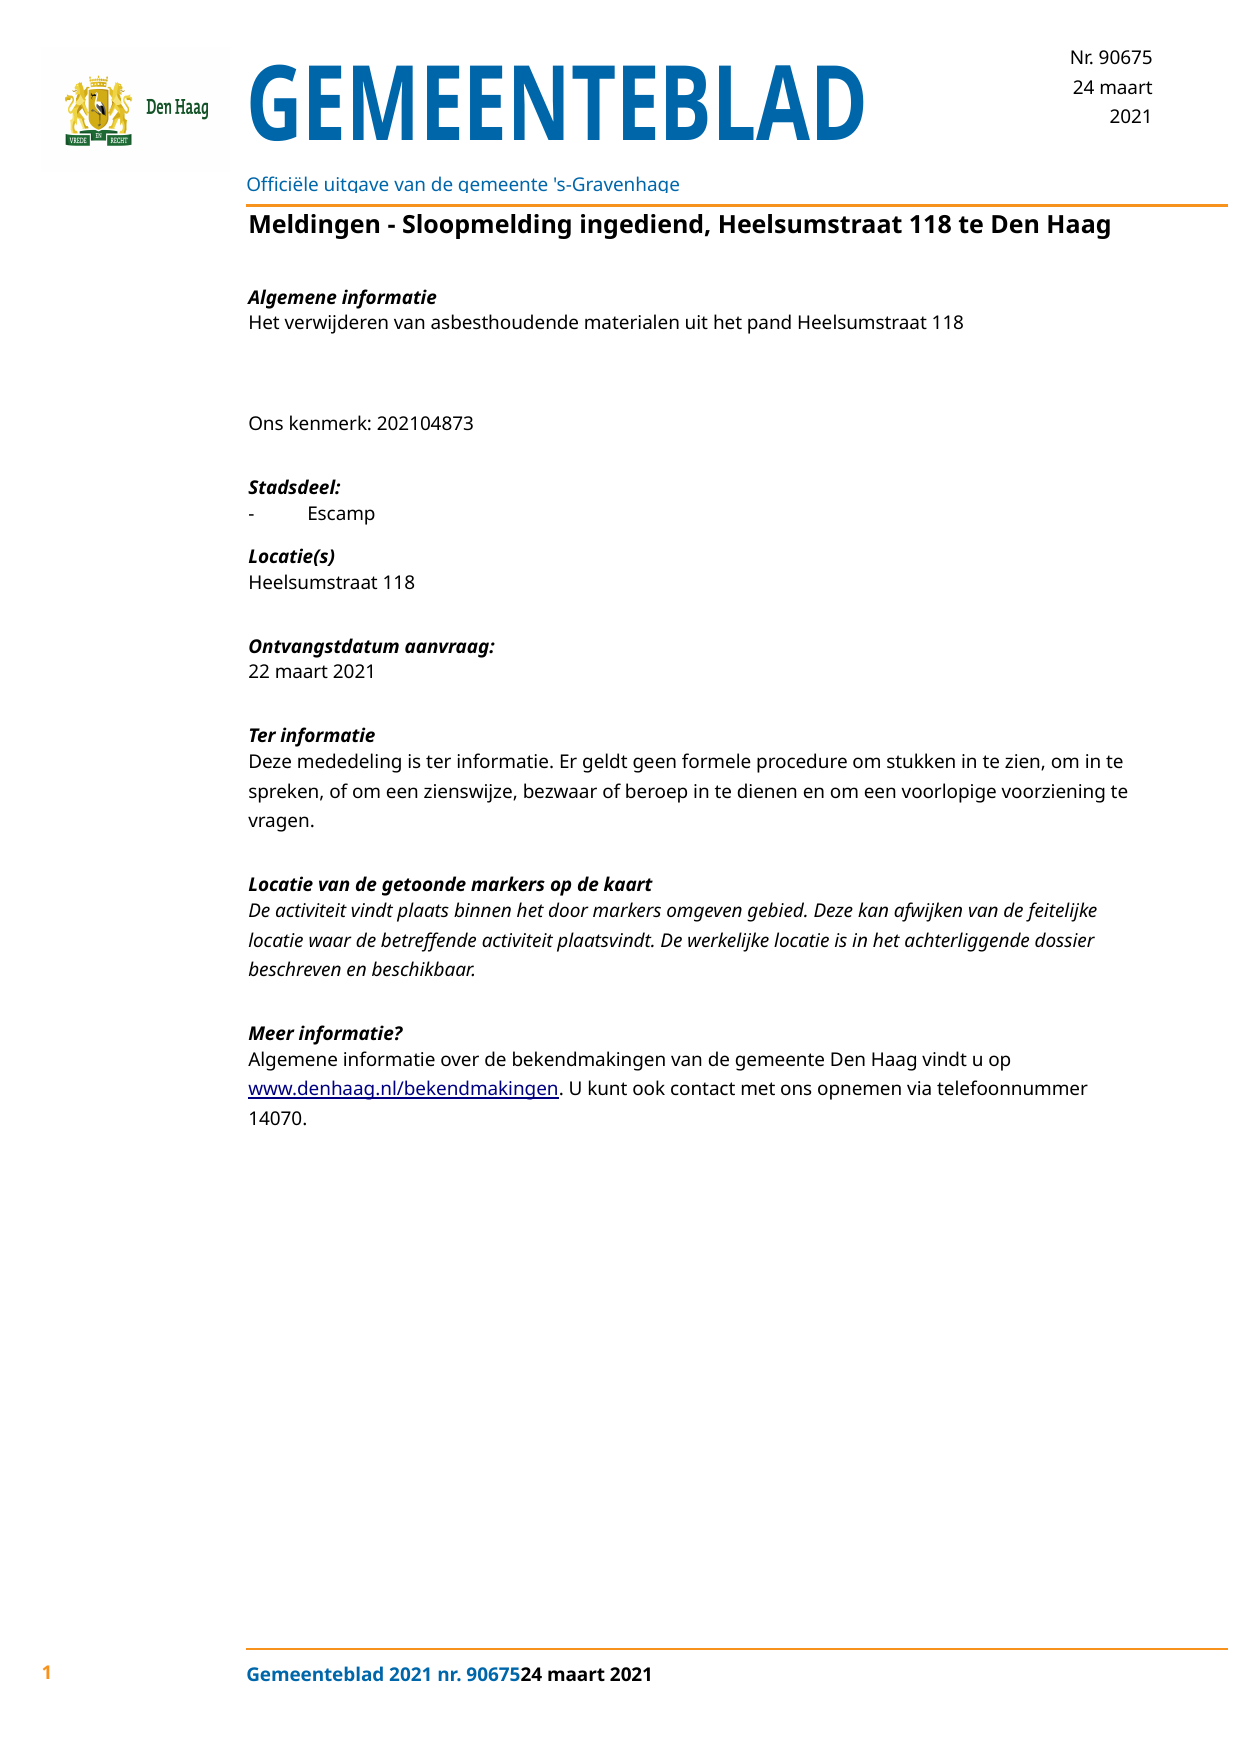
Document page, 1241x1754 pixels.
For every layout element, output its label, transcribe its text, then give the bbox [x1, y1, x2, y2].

text 22 maart 2021 [248, 659, 1152, 684]
text Algemene informatie [248, 284, 1152, 309]
text Locatie van de getoonde markers op de kaart [248, 871, 1152, 897]
text Ter informatie [248, 723, 1152, 748]
text Ons kenmerk: 202104873 [248, 410, 1152, 436]
text De activiteit vindt plaats binnen het door markers omgeven gebied. Deze kan afwijken van de feitelijke locatie waar de betreffende activiteit plaatsvindt. De werkelijke locatie is in het achterliggende dossier beschreven en beschikbaar. [248, 897, 1152, 982]
text Meer informatie? [248, 1020, 1152, 1046]
text Meldingen - Sloopmelding ingediend, Heelsumstraat 118 te Den Haag [248, 207, 1152, 241]
text Heelsumstraat 118 [248, 569, 1152, 595]
text Locatie(s) [248, 543, 1152, 569]
text Deze mededeling is ter informatie. Er geldt geen formele procedure om stukken in te zien, om in te spreken, of om een zienswijze, bezwaar of beroep in te dienen en om een voorlopige voorziening te vragen. [248, 748, 1152, 833]
text Het verwijderen van asbesthoudende materialen uit het pand Heelsumstraat 118 [248, 309, 1152, 335]
picture [41, 47, 231, 172]
text Stadsdeel: [248, 474, 1152, 500]
list Escamp [248, 500, 1152, 526]
text Algemene informatie over de bekendmakingen van de gemeente Den Haag vindt u op www.denhaag.nl/bekendmakingen. U kunt ook contact met ons opnemen via telefoonnummer 14070. [248, 1046, 1152, 1131]
text Ontvangstdatum aanvraag: [248, 633, 1152, 659]
